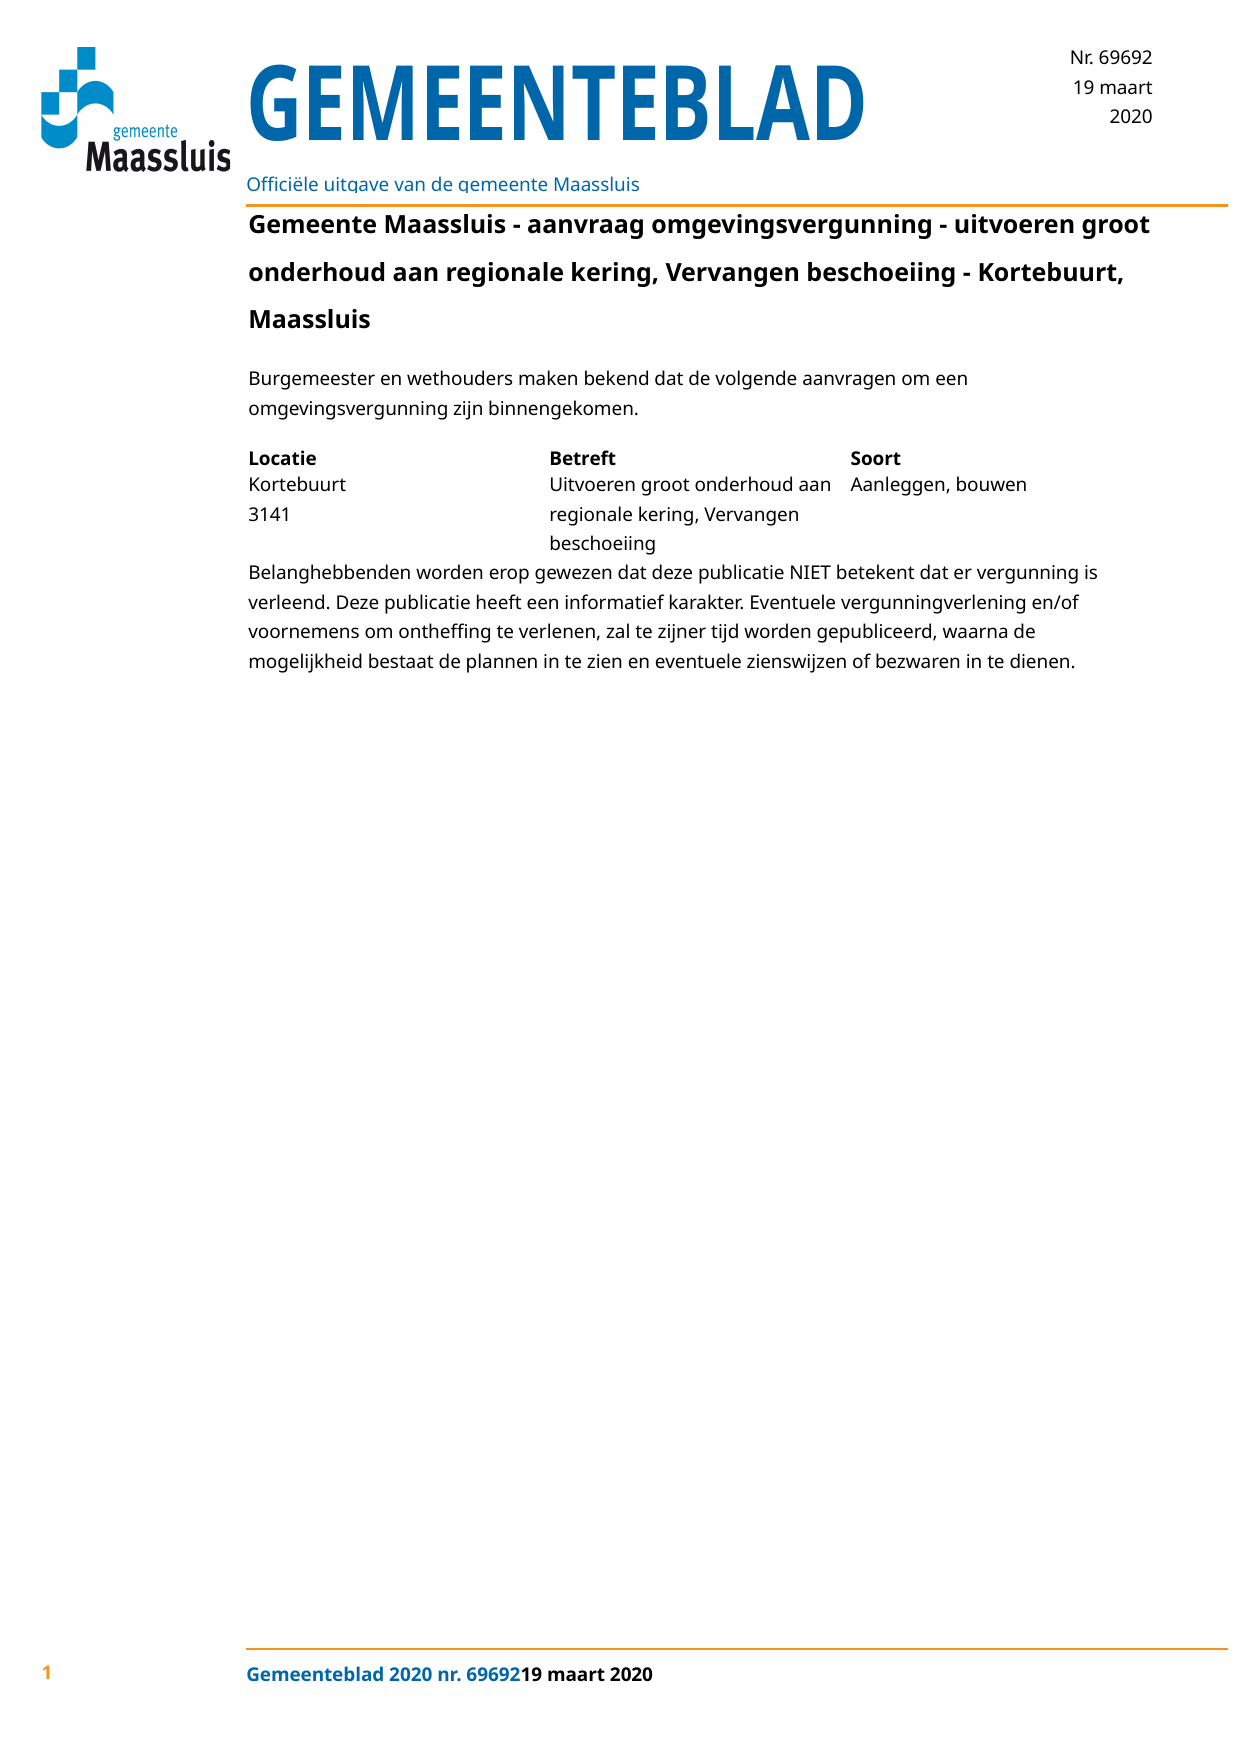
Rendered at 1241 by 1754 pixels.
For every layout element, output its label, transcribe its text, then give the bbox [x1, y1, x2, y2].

table_cell Aanleggen, bouwen [850, 471, 1152, 556]
picture [41, 47, 77, 92]
text Belanghebbenden worden erop gewezen dat deze publicatie NIET betekent dat er vergunning is verleend. Deze publicatie heeft een informatief karakter. Eventuele vergunningverlening en/of voornemens om ontheffing te verlenen, zal te zijner tijd worden gepubliceerd, waarna de mogelijkheid bestaat de plannen in te zien en eventuele zienswijzen of bezwaren in te dienen. [248, 559, 1152, 674]
table_cell Kortebuurt 3141 [248, 471, 549, 556]
picture [41, 47, 231, 172]
table_cell Uitvoeren groot onderhoud aan regionale kering, Vervangen beschoeiing [549, 471, 850, 556]
table_header Locatie [248, 446, 549, 471]
text Gemeente Maassluis - aanvraag omgevingsvergunning - uitvoeren groot onderhoud aan regionale kering, Vervangen beschoeiing - Kortebuurt, Maassluis [248, 207, 1152, 336]
table_header Soort [850, 446, 1152, 471]
table_header Betreft [549, 446, 850, 471]
text Burgemeester en wethouders maken bekend dat de volgende aanvragen om een omgevingsvergunning zijn binnengekomen. [248, 366, 1152, 421]
